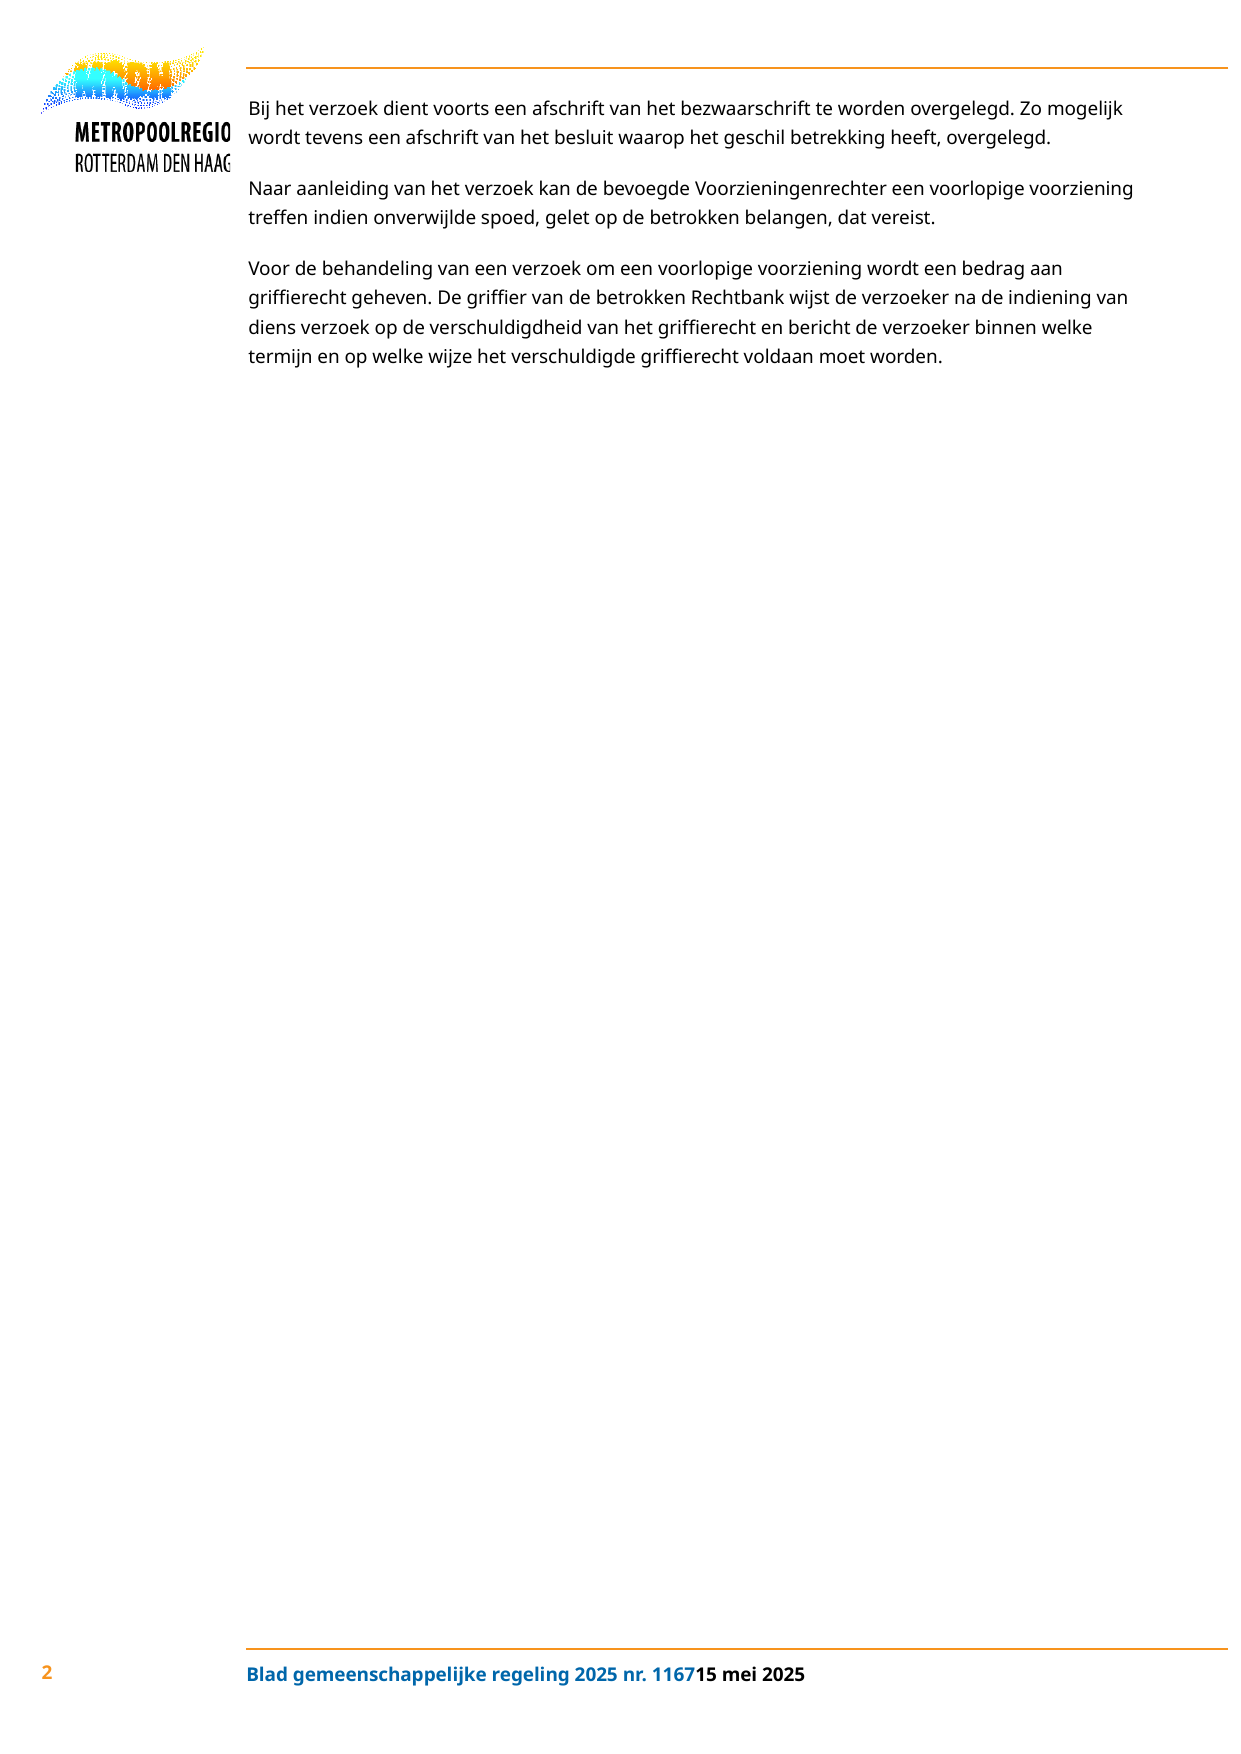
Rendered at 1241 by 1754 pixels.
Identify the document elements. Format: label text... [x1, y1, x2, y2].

text Bij het verzoek dient voorts een afschrift van het bezwaarschrift te worden overgelegd. Zo mogelijk wordt tevens een afschrift van het besluit waarop het geschil betrekking heeft, overgelegd. [248, 95, 1152, 150]
picture [41, 47, 231, 172]
text Voor de behandeling van een verzoek om een voorlopige voorziening wordt een bedrag aan griffierecht geheven. De griffier van de betrokken Rechtbank wijst de verzoeker na de indiening van diens verzoek op de verschuldigdheid van het griffierecht en bericht de verzoeker binnen welke termijn en op welke wijze het verschuldigde griffierecht voldaan moet worden. [248, 255, 1152, 369]
text Naar aanleiding van het verzoek kan de bevoegde Voorzieningenrechter een voorlopige voorziening treffen indien onverwijlde spoed, gelet op de betrokken belangen, dat vereist. [248, 175, 1152, 230]
